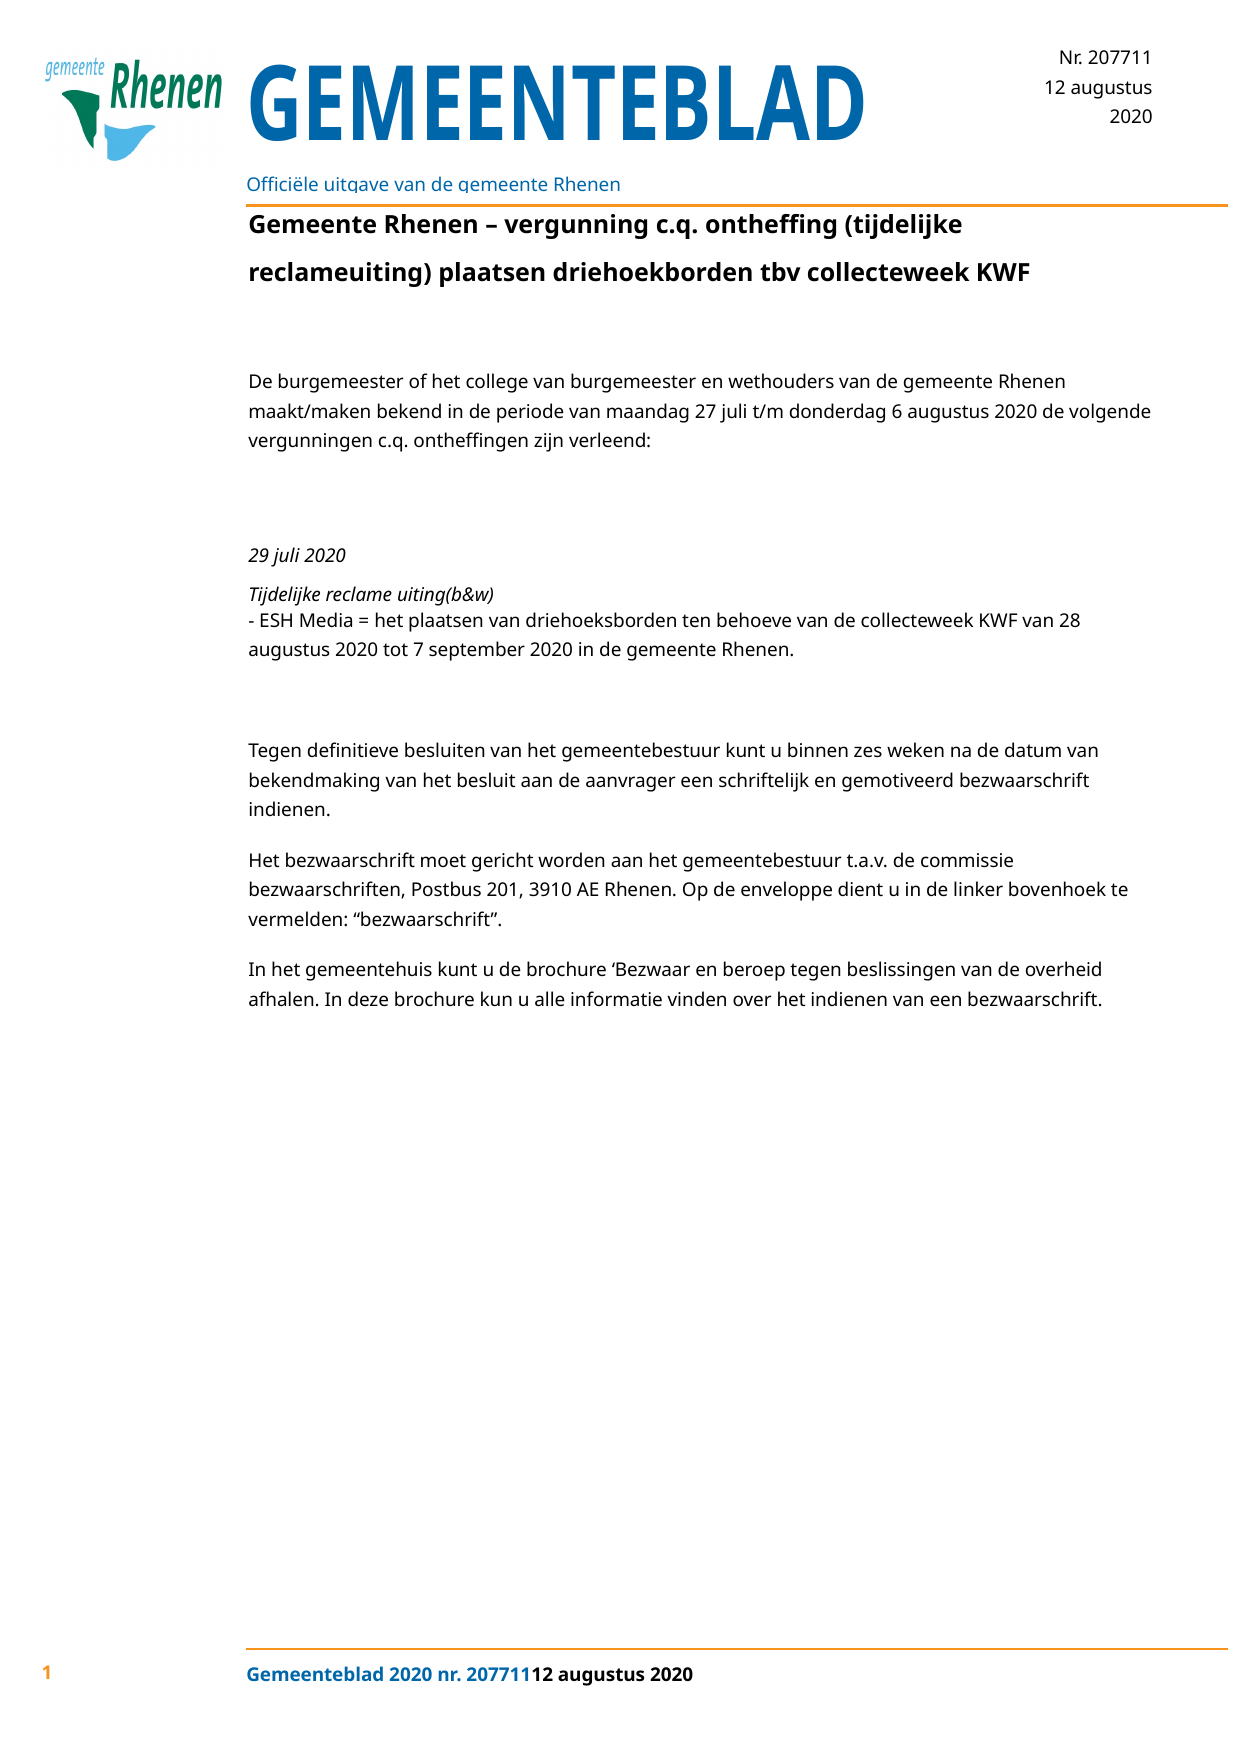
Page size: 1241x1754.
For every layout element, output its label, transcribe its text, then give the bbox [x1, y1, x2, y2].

text Tijdelijke reclame uiting(b&w) [248, 581, 1152, 607]
text Tegen definitieve besluiten van het gemeentebestuur kunt u binnen zes weken na de datum van bekendmaking van het besluit aan de aanvrager een schriftelijk en gemotiveerd bezwaarschrift indienen. [248, 737, 1152, 822]
text 29 juli 2020 [248, 542, 1152, 568]
picture [41, 47, 231, 172]
text In het gemeentehuis kunt u de brochure ‘Bezwaar en beroep tegen beslissingen van de overheid afhalen. In deze brochure kun u alle informatie vinden over het indienen van een bezwaarschrift. [248, 956, 1152, 1012]
text Het bezwaarschrift moet gericht worden aan het gemeentebestuur t.a.v. de commissie bezwaarschriften, Postbus 201, 3910 AE Rhenen. Op de enveloppe dient u in de linker bovenhoek te vermelden: “bezwaarschrift”. [248, 847, 1152, 932]
text - ESH Media = het plaatsen van driehoeksborden ten behoeve van de collecteweek KWF van 28 augustus 2020 tot 7 september 2020 in de gemeente Rhenen. [248, 607, 1152, 662]
text Gemeente Rhenen – vergunning c.q. ontheffing (tijdelijke reclameuiting) plaatsen driehoekborden tbv collecteweek KWF [248, 207, 1152, 288]
text De burgemeester of het college van burgemeester en wethouders van de gemeente Rhenen maakt/maken bekend in de periode van maandag 27 juli t/m donderdag 6 augustus 2020 de volgende vergunningen c.q. ontheffingen zijn verleend: [248, 368, 1152, 453]
